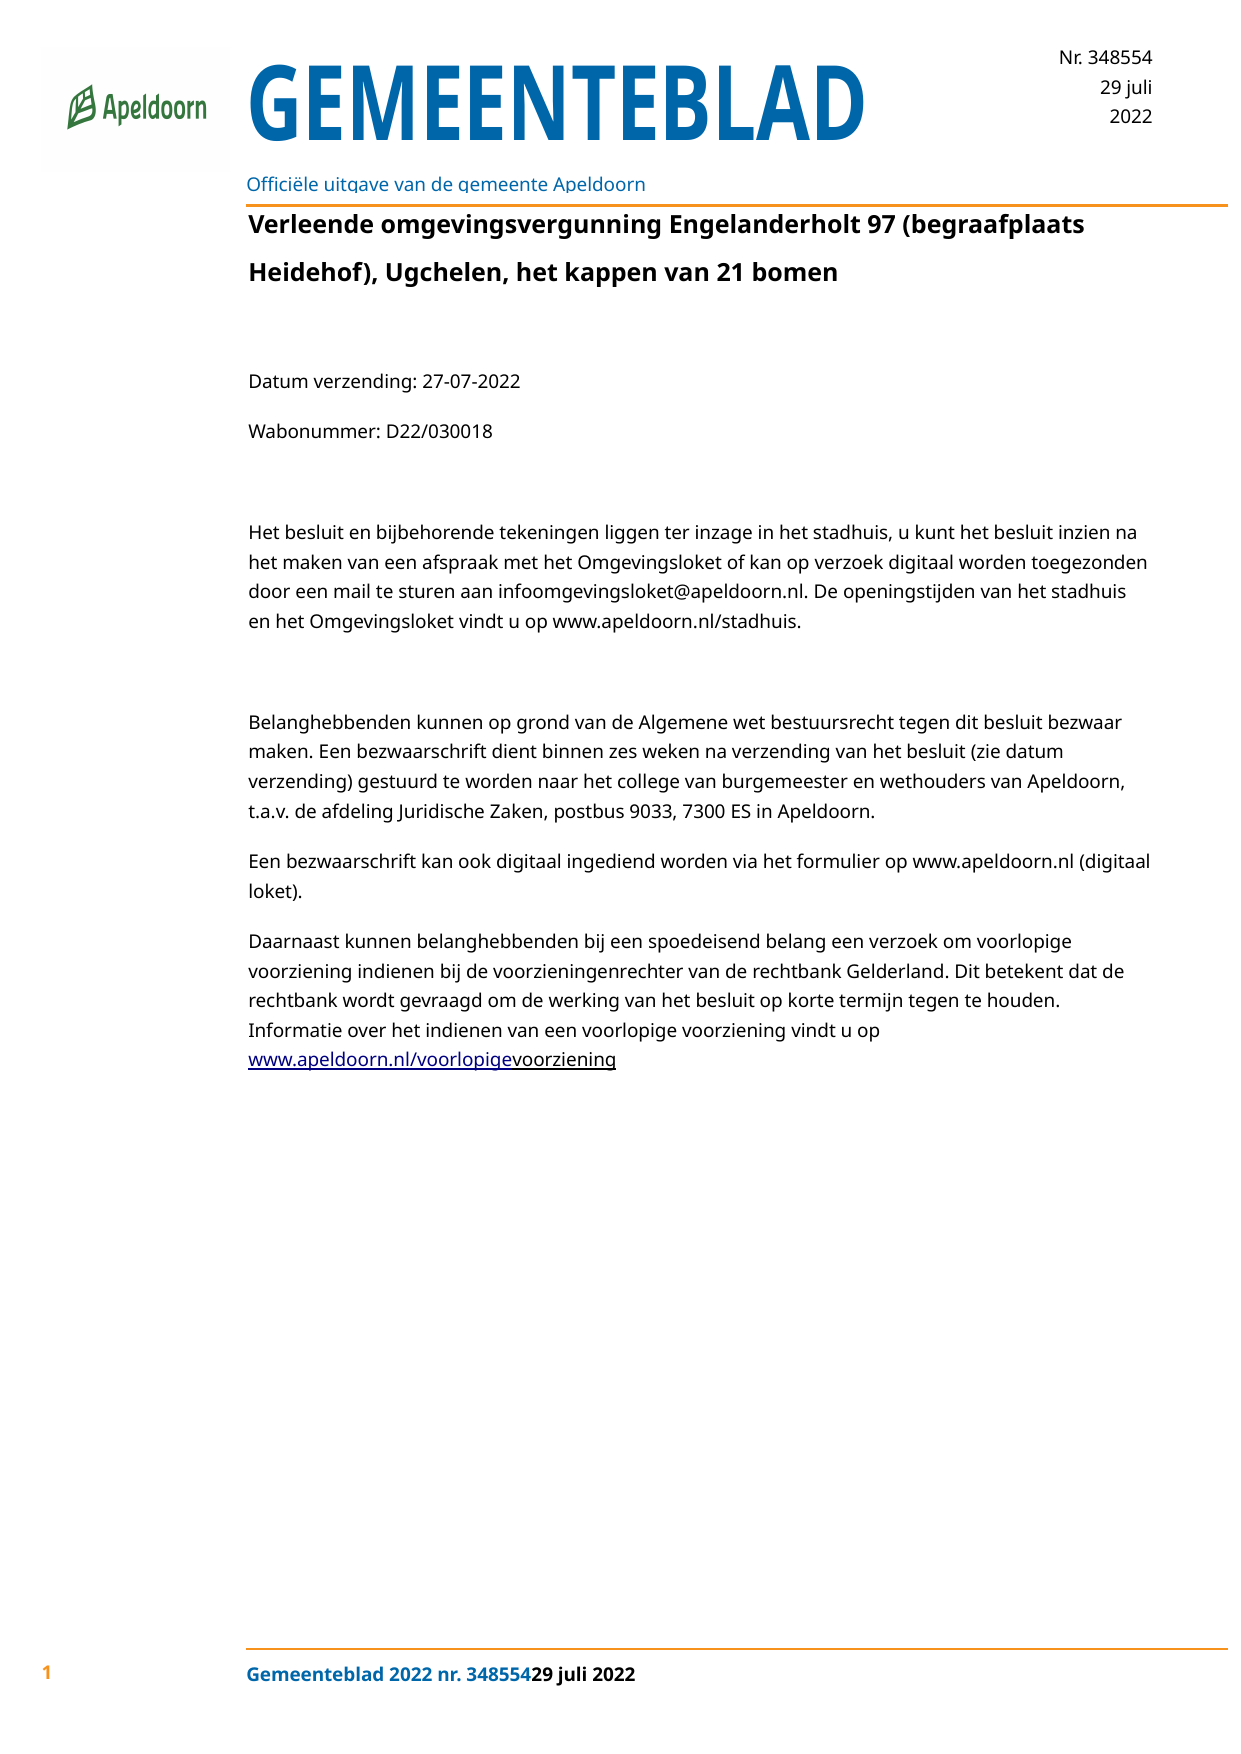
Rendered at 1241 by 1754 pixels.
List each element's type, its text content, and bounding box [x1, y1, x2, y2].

text Het besluit en bijbehorende tekeningen liggen ter inzage in het stadhuis, u kunt het besluit inzien na het maken van een afspraak met het Omgevingsloket of kan op verzoek digitaal worden toegezonden door een mail te sturen aan infoomgevingsloket@apeldoorn.nl. De openingstijden van het stadhuis en het Omgevingsloket vindt u op www.apeldoorn.nl/stadhuis. [248, 519, 1152, 634]
picture [41, 47, 231, 172]
text Datum verzending: 27-07-2022 [248, 368, 1152, 394]
text Daarnaast kunnen belanghebbenden bij een spoedeisend belang een verzoek om voorlopige voorziening indienen bij de voorzieningenrechter van de rechtbank Gelderland. Dit betekent dat de rechtbank wordt gevraagd om de werking van het besluit op korte termijn tegen te houden. Informatie over het indienen van een voorlopige voorziening vindt u op www.apeldoorn.nl/voorlopigevoorziening [248, 928, 1152, 1072]
text Belanghebbenden kunnen op grond van de Algemene wet bestuursrecht tegen dit besluit bezwaar maken. Een bezwaarschrift dient binnen zes weken na verzending van het besluit (zie datum verzending) gestuurd te worden naar het college van burgemeester en wethouders van Apeldoorn, t.a.v. de afdeling Juridische Zaken, postbus 9033, 7300 ES in Apeldoorn. [248, 709, 1152, 824]
text Een bezwaarschrift kan ook digitaal ingediend worden via het formulier op www.apeldoorn.nl (digitaal loket). [248, 848, 1152, 904]
text Wabonummer: D22/030018 [248, 419, 1152, 444]
text Verleende omgevingsvergunning Engelanderholt 97 (begraafplaats Heidehof), Ugchelen, het kappen van 21 bomen [248, 207, 1152, 288]
